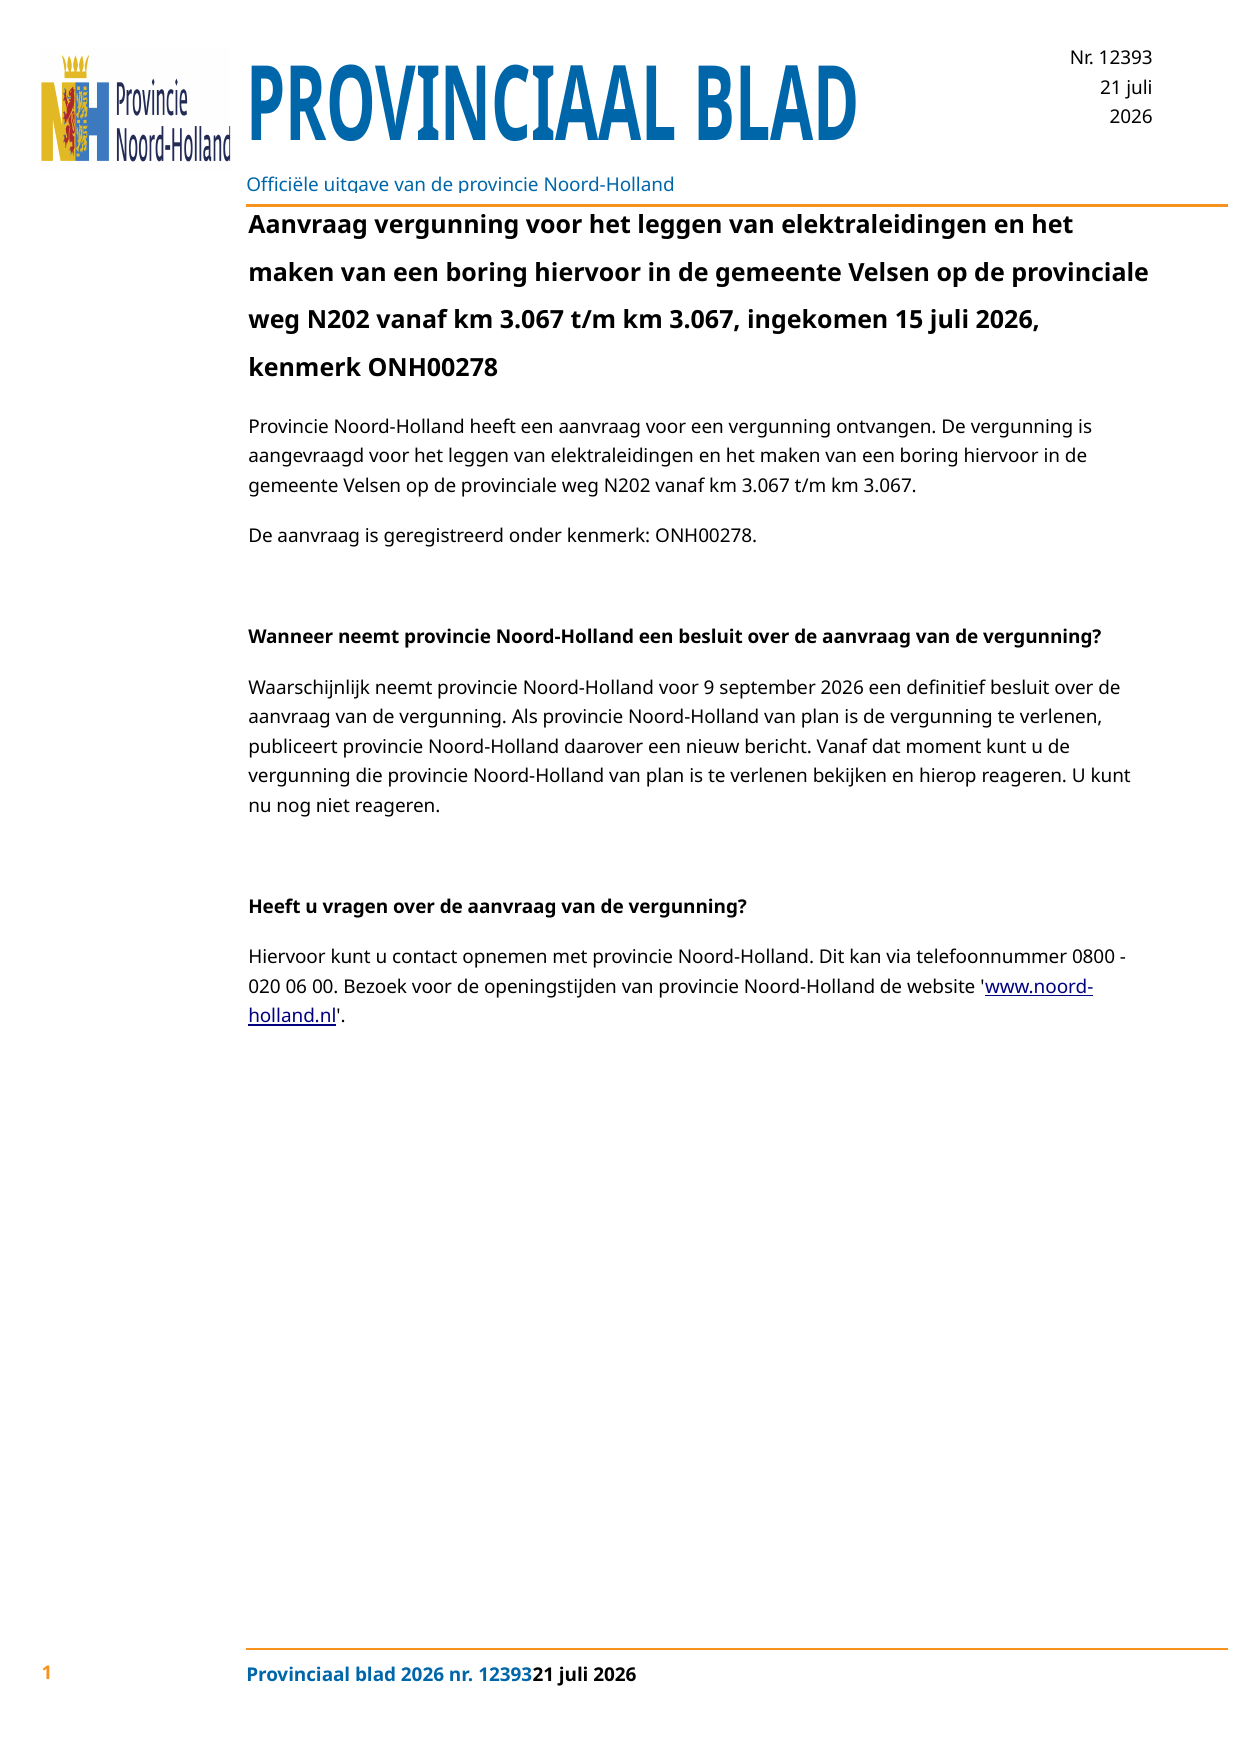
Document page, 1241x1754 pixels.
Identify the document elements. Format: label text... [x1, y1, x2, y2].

text Provincie Noord-Holland heeft een aanvraag voor een vergunning ontvangen. De vergunning is aangevraagd voor het leggen van elektraleidingen en het maken van een boring hiervoor in de gemeente Velsen op de provinciale weg N202 vanaf km 3.067 t/m km 3.067. [248, 413, 1152, 498]
text Hiervoor kunt u contact opnemen met provincie Noord-Holland. Dit kan via telefoonnummer 0800 - 020 06 00. Bezoek voor de openingstijden van provincie Noord-Holland de website 'www.noord-holland.nl'. [248, 943, 1152, 1028]
text Aanvraag vergunning voor het leggen van elektraleidingen en het maken van een boring hiervoor in de gemeente Velsen op de provinciale weg N202 vanaf km 3.067 t/m km 3.067, ingekomen 15 juli 2026, kenmerk ONH00278 [248, 207, 1152, 384]
text Wanneer neemt provincie Noord-Holland een besluit over de aanvraag van de vergunning? [248, 623, 1152, 649]
text Waarschijnlijk neemt provincie Noord-Holland voor 9 september 2026 een definitief besluit over de aanvraag van de vergunning. Als provincie Noord-Holland van plan is de vergunning te verlenen, publiceert provincie Noord-Holland daarover een nieuw bericht. Vanaf dat moment kunt u de vergunning die provincie Noord-Holland van plan is te verlenen bekijken en hierop reageren. U kunt nu nog niet reageren. [248, 674, 1152, 818]
text De aanvraag is geregistreerd onder kenmerk: ONH00278. [248, 523, 1152, 548]
text Heeft u vragen over de aanvraag van de vergunning? [248, 893, 1152, 919]
picture [41, 47, 231, 172]
